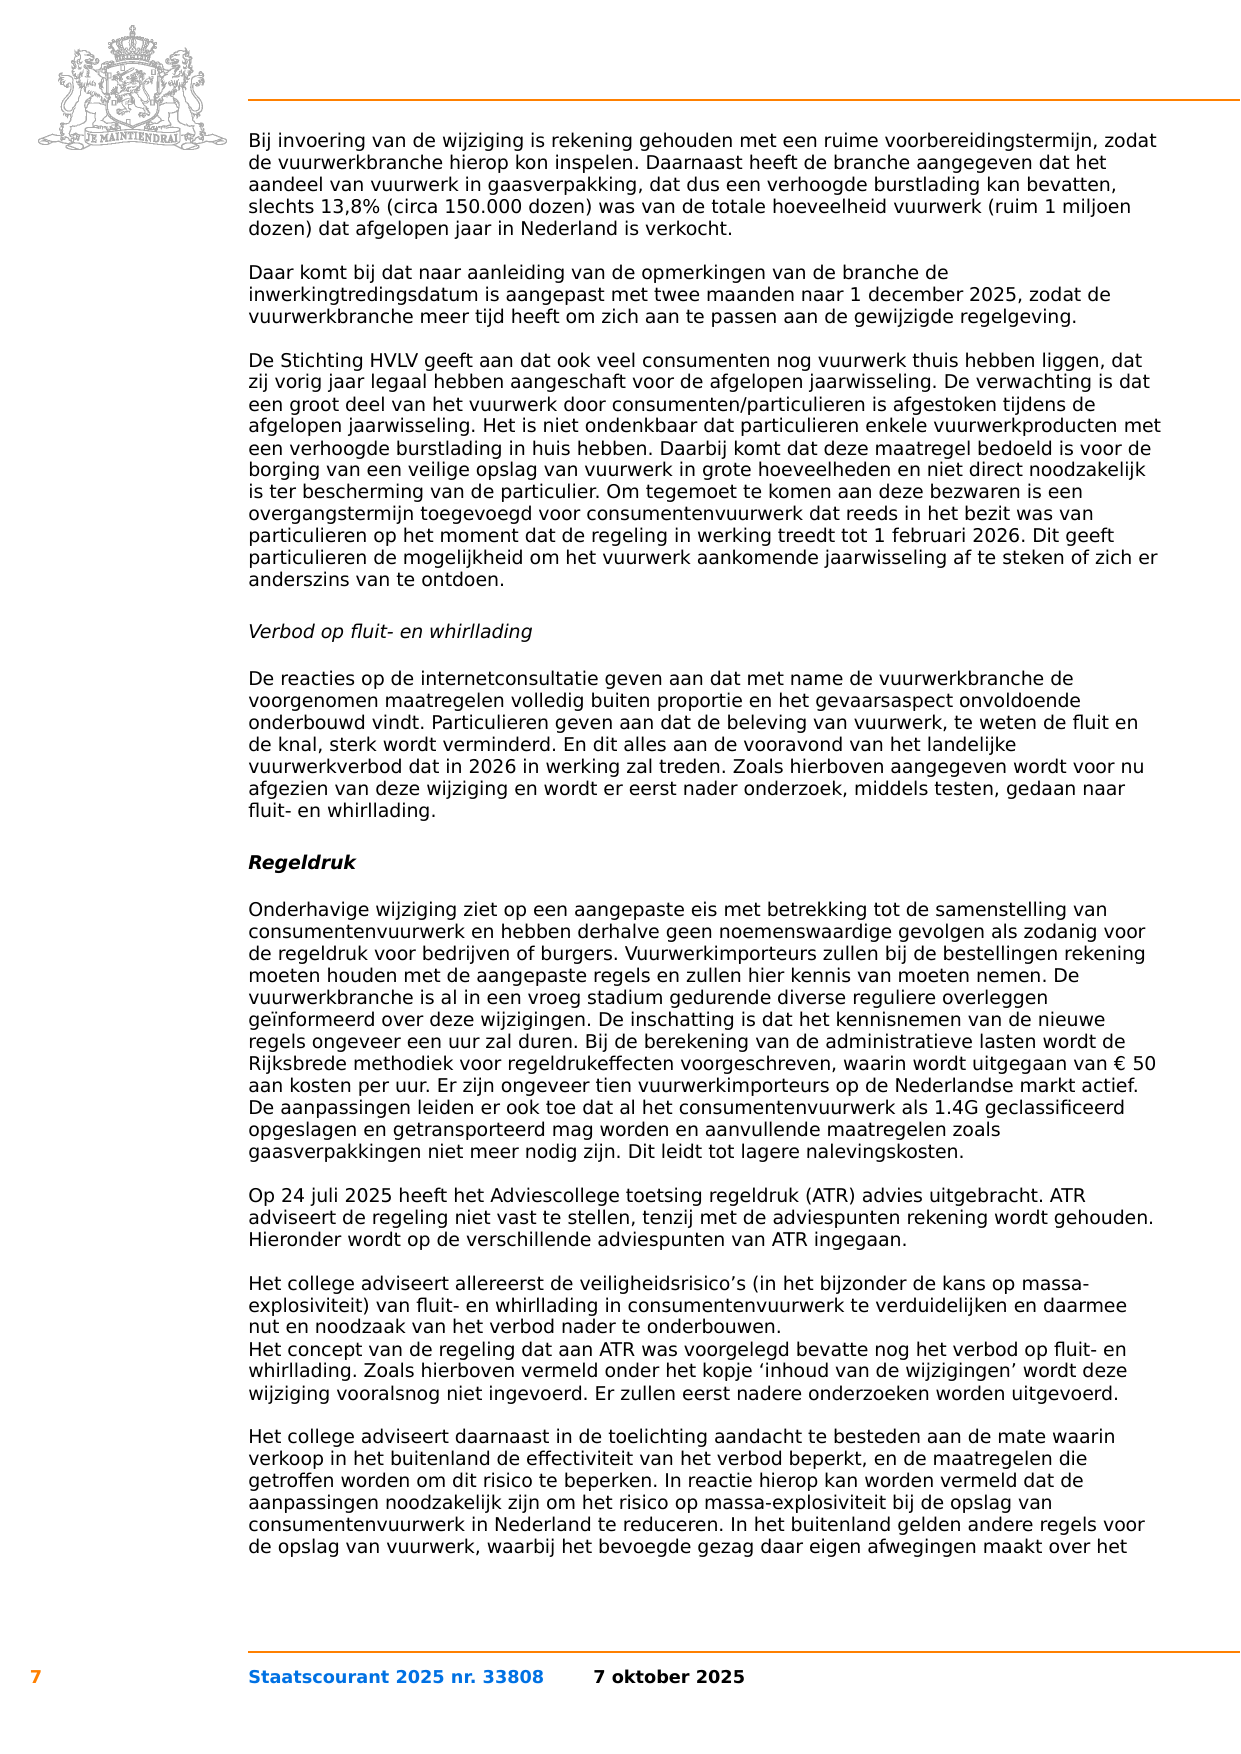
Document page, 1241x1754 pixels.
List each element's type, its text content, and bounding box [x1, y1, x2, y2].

text Op 24 juli 2025 heeft het Adviescollege toetsing regeldruk (ATR) advies uitgebracht. ATR adviseert de regeling niet vast te stellen, tenzij met de adviespunten rekening wordt gehouden. Hieronder wordt op de verschillende adviespunten van ATR ingegaan. [248, 1185, 1163, 1251]
text Daar komt bij dat naar aanleiding van de opmerkingen van de branche de inwerkingtredingsdatum is aangepast met twee maanden naar 1 december 2025, zodat de vuurwerkbranche meer tijd heeft om zich aan te passen aan de gewijzigde regelgeving. [248, 262, 1163, 328]
text De reacties op de internetconsultatie geven aan dat met name de vuurwerkbranche de voorgenomen maatregelen volledig buiten proportie en het gevaarsaspect onvoldoende onderbouwd vindt. Particulieren geven aan dat de beleving van vuurwerk, te weten de fluit en de knal, sterk wordt verminderd. En dit alles aan de vooravond van het landelijke vuurwerkverbod dat in 2026 in werking zal treden. Zoals hierboven aangegeven wordt voor nu afgezien van deze wijziging en wordt er eerst nader onderzoek, middels testen, gedaan naar fluit- en whirllading. [248, 668, 1163, 822]
text Onderhavige wijziging ziet op een aangepaste eis met betrekking tot de samenstelling van consumentenvuurwerk en hebben derhalve geen noemenswaardige gevolgen als zodanig voor de regeldruk voor bedrijven of burgers. Vuurwerkimporteurs zullen bij de bestellingen rekening moeten houden met de aangepaste regels en zullen hier kennis van moeten nemen. De vuurwerkbranche is al in een vroeg stadium gedurende diverse reguliere overleggen geïnformeerd over deze wijzigingen. De inschatting is dat het kennisnemen van de nieuwe regels ongeveer een uur zal duren. Bij de berekening van de administratieve lasten wordt de Rijksbrede methodiek voor regeldrukeffecten voorgeschreven, waarin wordt uitgegaan van € 50 aan kosten per uur. Er zijn ongeveer tien vuurwerkimporteurs op de Nederlandse markt actief. De aanpassingen leiden er ook toe dat al het consumentenvuurwerk als 1.4G geclassificeerd opgeslagen en getransporteerd mag worden en aanvullende maatregelen zoals gaasverpakkingen niet meer nodig zijn. Dit leidt tot lagere nalevingskosten. [248, 899, 1163, 1163]
subtitle Regeldruk [248, 852, 1163, 874]
text Het college adviseert allereerst de veiligheidsrisico’s (in het bijzonder de kans op massa-explosiviteit) van fluit- en whirllading in consumentenvuurwerk te verduidelijken en daarmee nut en noodzaak van het verbod nader te onderbouwen. [248, 1272, 1163, 1338]
subtitle Verbod op fluit- en whirllading [248, 621, 1163, 643]
text De Stichting HVLV geeft aan dat ook veel consumenten nog vuurwerk thuis hebben liggen, dat zij vorig jaar legaal hebben aangeschaft voor de afgelopen jaarwisseling. De verwachting is dat een groot deel van het vuurwerk door consumenten/particulieren is afgestoken tijdens de afgelopen jaarwisseling. Het is niet ondenkbaar dat particulieren enkele vuurwerkproducten met een verhoogde burstlading in huis hebben. Daarbij komt dat deze maatregel bedoeld is voor de borging van een veilige opslag van vuurwerk in grote hoeveelheden en niet direct noodzakelijk is ter bescherming van de particulier. Om tegemoet te komen aan deze bezwaren is een overgangstermijn toegevoegd voor consumentenvuurwerk dat reeds in het bezit was van particulieren op het moment dat de regeling in werking treedt tot 1 februari 2026. Dit geeft particulieren de mogelijkheid om het vuurwerk aankomende jaarwisseling af te steken of zich er anderszins van te ontdoen. [248, 349, 1163, 591]
picture [38, 25, 227, 150]
text Het college adviseert daarnaast in de toelichting aandacht te besteden aan de mate waarin verkoop in het buitenland de effectiviteit van het verbod beperkt, en de maatregelen die getroffen worden om dit risico te beperken. In reactie hierop kan worden vermeld dat de aanpassingen noodzakelijk zijn om het risico op massa-explosiviteit bij de opslag van consumentenvuurwerk in Nederland te reduceren. In het buitenland gelden andere regels voor de opslag van vuurwerk, waarbij het bevoegde gezag daar eigen afwegingen maakt over het [248, 1426, 1163, 1558]
text Bij invoering van de wijziging is rekening gehouden met een ruime voorbereidingstermijn, zodat de vuurwerkbranche hierop kon inspelen. Daarnaast heeft de branche aangegeven dat het aandeel van vuurwerk in gaasverpakking, dat dus een verhoogde burstlading kan bevatten, slechts 13,8% (circa 150.000 dozen) was van de totale hoeveelheid vuurwerk (ruim 1 miljoen dozen) dat afgelopen jaar in Nederland is verkocht. [248, 130, 1163, 240]
text Het concept van de regeling dat aan ATR was voorgelegd bevatte nog het verbod op fluit- en whirllading. Zoals hierboven vermeld onder het kopje ‘inhoud van de wijzigingen’ wordt deze wijziging vooralsnog niet ingevoerd. Er zullen eerst nadere onderzoeken worden uitgevoerd. [248, 1338, 1163, 1404]
